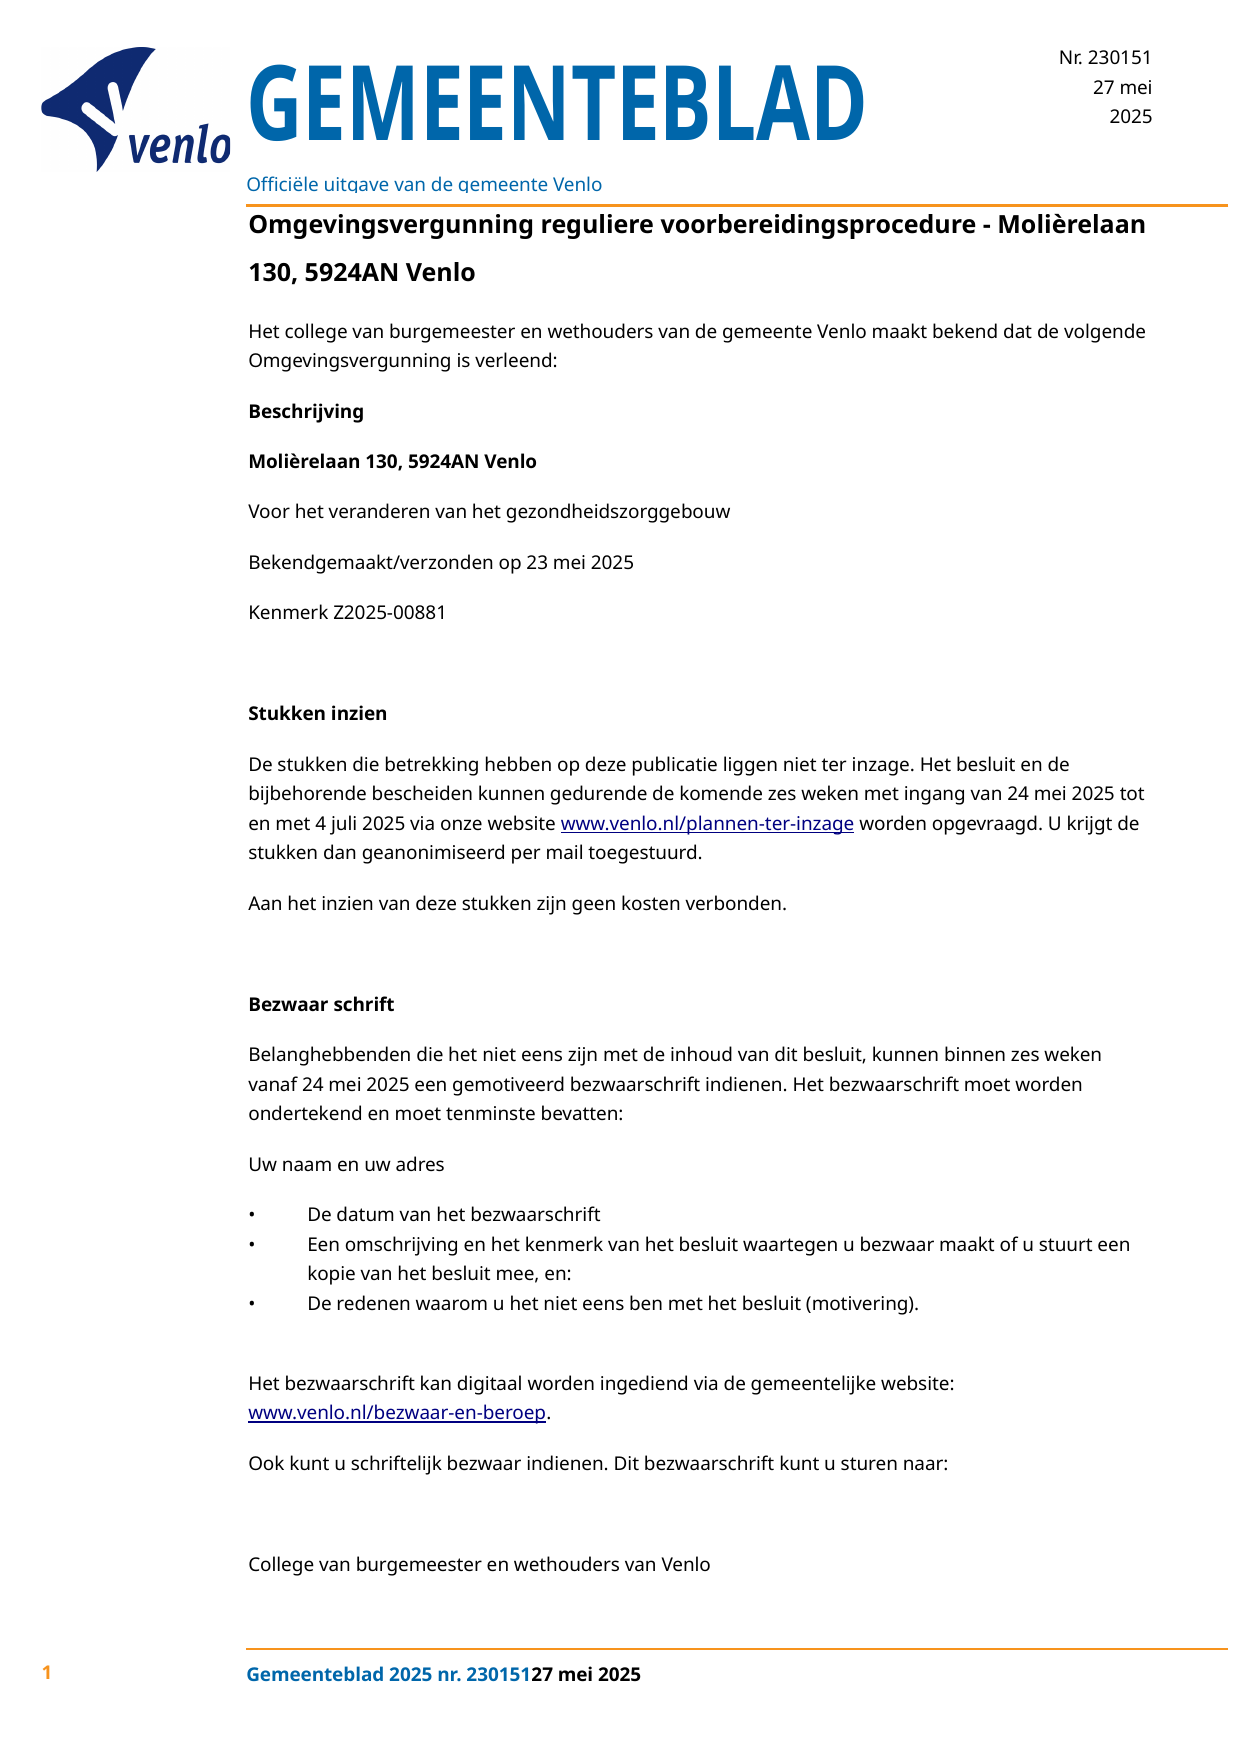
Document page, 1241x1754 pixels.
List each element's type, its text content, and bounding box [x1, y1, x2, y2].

text Ook kunt u schriftelijk bezwaar indienen. Dit bezwaarschrift kunt u sturen naar: [248, 1450, 1152, 1476]
text Kenmerk Z2025-00881 [248, 599, 1152, 625]
text Stukken inzien [248, 700, 1152, 726]
list De redenen waarom u het niet eens ben met het besluit (motivering). [248, 1290, 1152, 1316]
text De stukken die betrekking hebben op deze publicatie liggen niet ter inzage. Het besluit en de bijbehorende bescheiden kunnen gedurende de komende zes weken met ingang van 24 mei 2025 tot en met 4 juli 2025 via onze website www.venlo.nl/plannen-ter-inzage worden opgevraagd. U krijgt de stukken dan geanonimiseerd per mail toegestuurd. [248, 751, 1152, 865]
text Uw naam en uw adres [248, 1151, 1152, 1177]
text College van burgemeester en wethouders van Venlo [248, 1551, 1152, 1577]
text Belanghebbenden die het niet eens zijn met de inhoud van dit besluit, kunnen binnen zes weken vanaf 24 mei 2025 een gemotiveerd bezwaarschrift indienen. Het bezwaarschrift moet worden ondertekend en moet tenminste bevatten: [248, 1041, 1152, 1126]
text Molièrelaan 130, 5924AN Venlo [248, 448, 1152, 474]
list Een omschrijving en het kenmerk van het besluit waartegen u bezwaar maakt of u stuurt een kopie van het besluit mee, en: [248, 1231, 1152, 1286]
text Omgevingsvergunning reguliere voorbereidingsprocedure - Molièrelaan 130, 5924AN Venlo [248, 207, 1152, 288]
text Aan het inzien van deze stukken zijn geen kosten verbonden. [248, 890, 1152, 916]
text Het bezwaarschrift kan digitaal worden ingediend via de gemeentelijke website: www.venlo.nl/bezwaar-en-beroep. [248, 1370, 1152, 1425]
text Het college van burgemeester en wethouders van de gemeente Venlo maakt bekend dat de volgende Omgevingsvergunning is verleend: [248, 318, 1152, 373]
list De datum van het bezwaarschrift [248, 1201, 1152, 1227]
picture [41, 47, 231, 172]
text Bekendgemaakt/verzonden op 23 mei 2025 [248, 549, 1152, 575]
text Bezwaar schrift [248, 991, 1152, 1017]
text Voor het veranderen van het gezondheidszorggebouw [248, 499, 1152, 524]
text Beschrijving [248, 398, 1152, 424]
